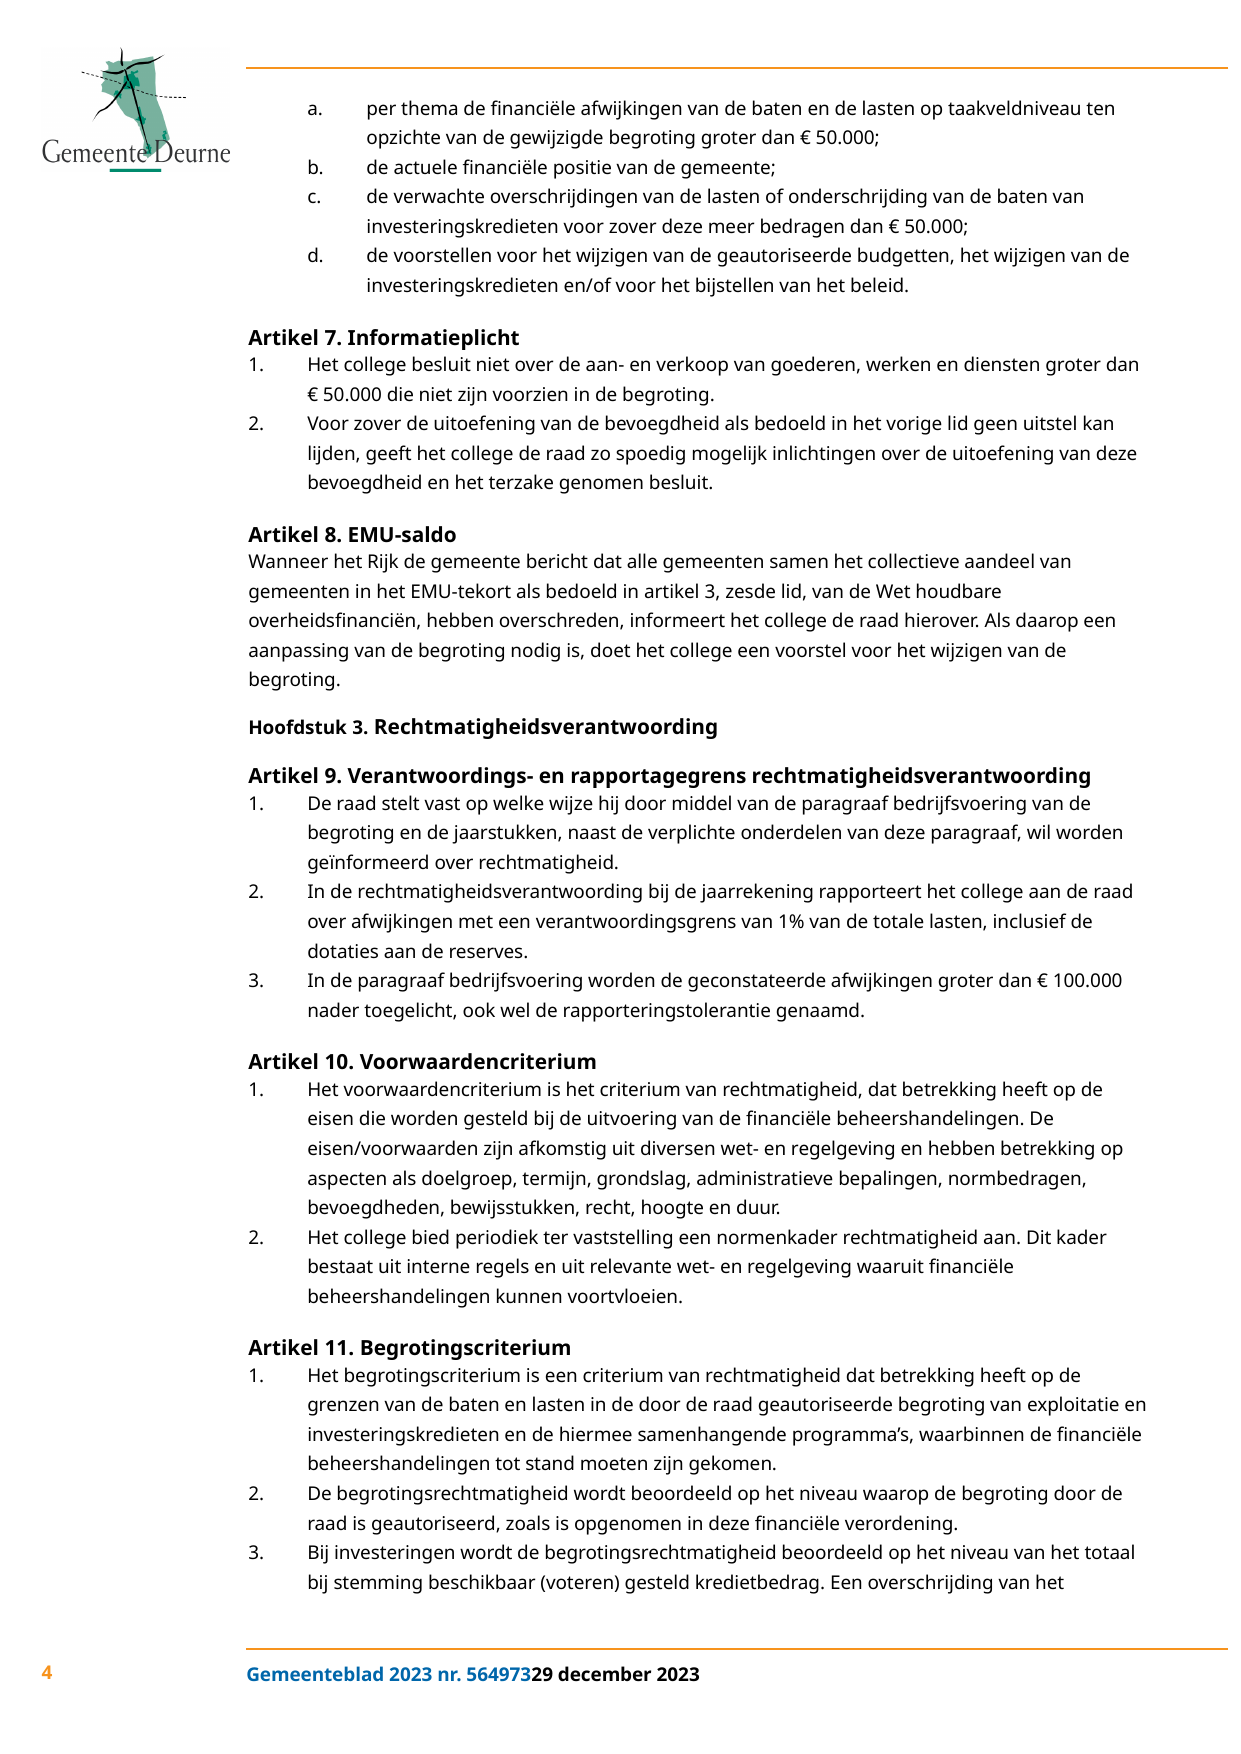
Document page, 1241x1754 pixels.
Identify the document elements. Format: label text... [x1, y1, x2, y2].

picture [41, 47, 231, 172]
list de actuele financiële positie van de gemeente; [307, 154, 1152, 180]
list Voor zover de uitoefening van de bevoegdheid als bedoeld in het vorige lid geen uitstel kan lijden, geeft het college de raad zo spoedig mogelijk inlichtingen over de uitoefening van deze bevoegdheid en het terzake genomen besluit. [248, 410, 1152, 495]
list Het college bied periodiek ter vaststelling een normenkader rechtmatigheid aan. Dit kader bestaat uit interne regels en uit relevante wet- en regelgeving waaruit financiële beheershandelingen kunnen voortvloeien. [248, 1224, 1152, 1309]
list de verwachte overschrijdingen van de lasten of onderschrijding van de baten van investeringskredieten voor zover deze meer bedragen dan € 50.000; [307, 183, 1152, 239]
list Het college besluit niet over de aan- en verkoop van goederen, werken en diensten groter dan € 50.000 die niet zijn voorzien in de begroting. [248, 351, 1152, 406]
text Artikel 9. Verantwoordings- en rapportagegrens rechtmatigheidsverantwoording [248, 762, 1152, 790]
list De begrotingsrechtmatigheid wordt beoordeeld op het niveau waarop de begroting door de raad is geautoriseerd, zoals is opgenomen in deze financiële verordening. [248, 1480, 1152, 1536]
text Artikel 8. EMU-saldo [248, 520, 1152, 548]
text Artikel 10. Voorwaardencriterium [248, 1047, 1152, 1076]
list Het voorwaardencriterium is het criterium van rechtmatigheid, dat betrekking heeft op de eisen die worden gesteld bij de uitvoering van de financiële beheershandelingen. De eisen/voorwaarden zijn afkomstig uit diversen wet- en regelgeving en hebben betrekking op aspecten als doelgroep, termijn, grondslag, administratieve bepalingen, normbedragen, bevoegdheden, bewijsstukken, recht, hoogte en duur. [248, 1076, 1152, 1220]
text Artikel 7. Informatieplicht [248, 323, 1152, 351]
list de voorstellen voor het wijzigen van de geautoriseerde budgetten, het wijzigen van de investeringskredieten en/of voor het bijstellen van het beleid. [307, 243, 1152, 298]
list De raad stelt vast op welke wijze hij door middel van de paragraaf bedrijfsvoering van de begroting en de jaarstukken, naast de verplichte onderdelen van deze paragraaf, wil worden geïnformeerd over rechtmatigheid. [248, 790, 1152, 875]
list In de rechtmatigheidsverantwoording bij de jaarrekening rapporteert het college aan de raad over afwijkingen met een verantwoordingsgrens van 1% van de totale lasten, inclusief de dotaties aan de reserves. [248, 879, 1152, 964]
text Wanneer het Rijk de gemeente bericht dat alle gemeenten samen het collectieve aandeel van gemeenten in het EMU-tekort als bedoeld in artikel 3, zesde lid, van de Wet houdbare overheidsfinanciën, hebben overschreden, informeert het college de raad hierover. Als daarop een aanpassing van de begroting nodig is, doet het college een voorstel voor het wijzigen van de begroting. [248, 548, 1152, 692]
list Het begrotingscriterium is een criterium van rechtmatigheid dat betrekking heeft op de grenzen van de baten en lasten in de door de raad geautoriseerde begroting van exploitatie en investeringskredieten en de hiermee samenhangende programma’s, waarbinnen de financiële beheershandelingen tot stand moeten zijn gekomen. [248, 1362, 1152, 1476]
list In de paragraaf bedrijfsvoering worden de geconstateerde afwijkingen groter dan € 100.000 nader toegelicht, ook wel de rapporteringstolerantie genaamd. [248, 967, 1152, 1023]
text Artikel 11. Begrotingscriterium [248, 1333, 1152, 1362]
list Bij investeringen wordt de begrotingsrechtmatigheid beoordeeld op het niveau van het totaal bij stemming beschikbaar (voteren) gesteld kredietbedrag. Een overschrijding van het [248, 1539, 1152, 1595]
text Hoofdstuk 3. Rechtmatigheidsverantwoording [248, 712, 1152, 741]
list per thema de financiële afwijkingen van de baten en de lasten op taakveldniveau ten opzichte van de gewijzigde begroting groter dan € 50.000; [307, 95, 1152, 150]
